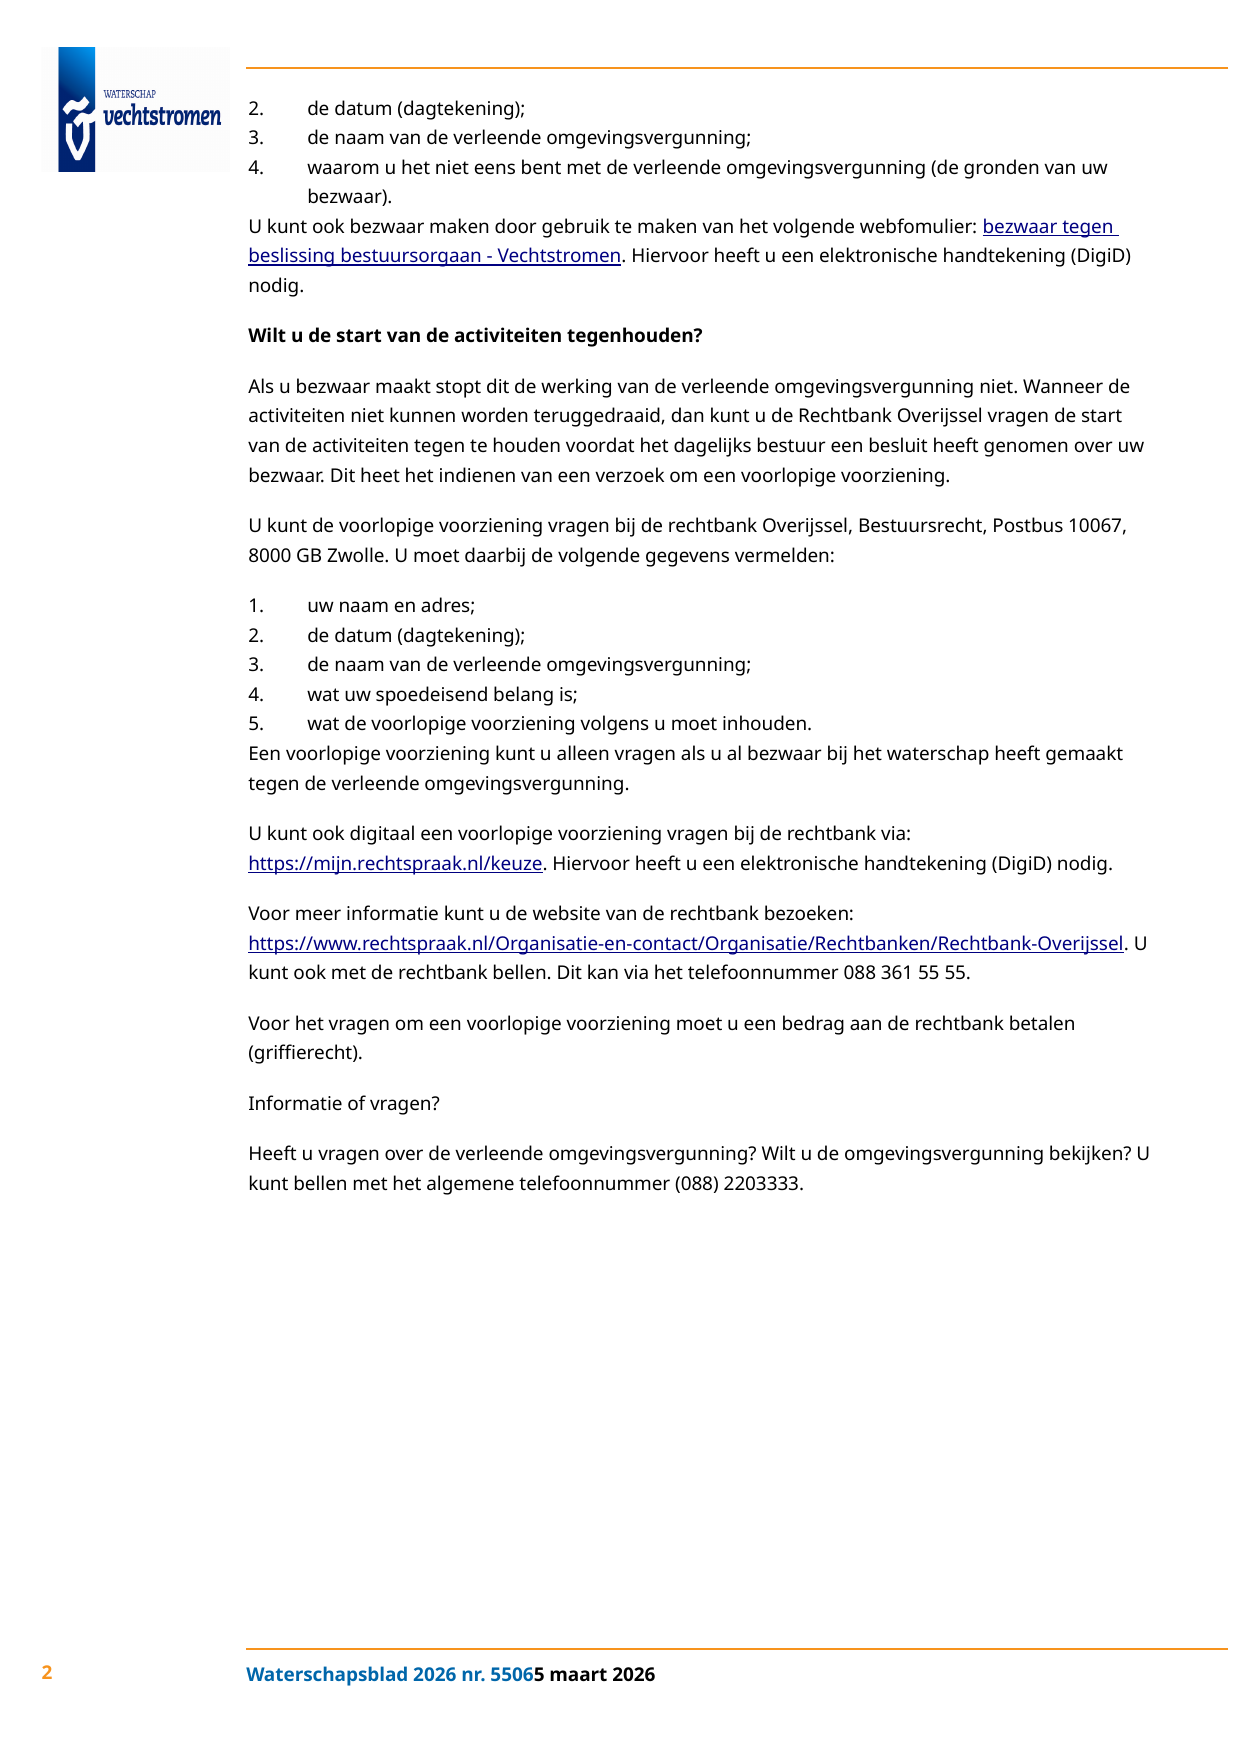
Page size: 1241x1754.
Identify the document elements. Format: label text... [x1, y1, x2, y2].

text U kunt ook bezwaar maken door gebruik te maken van het volgende webfomulier: bezwaar tegen beslissing bestuursorgaan - Vechtstromen. Hiervoor heeft u een elektronische handtekening (DigiD) nodig. [248, 213, 1152, 298]
text U kunt de voorlopige voorziening vragen bij de rechtbank Overijssel, Bestuursrecht, Postbus 10067, 8000 GB Zwolle. U moet daarbij de volgende gegevens vermelden: [248, 512, 1152, 568]
text Voor meer informatie kunt u de website van de rechtbank bezoeken: https://www.rechtspraak.nl/Organisatie-en-contact/Organisatie/Rechtbanken/Rechtbank-Overijssel. U kunt ook met de rechtbank bellen. Dit kan via het telefoonnummer 088 361 55 55. [248, 900, 1152, 985]
list de naam van de verleende omgevingsvergunning; [248, 651, 1152, 677]
list wat uw spoedeisend belang is; [248, 681, 1152, 707]
list de datum (dagtekening); [248, 622, 1152, 648]
text Een voorlopige voorziening kunt u alleen vragen als u al bezwaar bij het waterschap heeft gemaakt tegen de verleende omgevingsvergunning. [248, 740, 1152, 796]
text U kunt ook digitaal een voorlopige voorziening vragen bij de rechtbank via: https://mijn.rechtspraak.nl/keuze. Hiervoor heeft u een elektronische handtekening (DigiD) nodig. [248, 820, 1152, 876]
text Heeft u vragen over de verleende omgevingsvergunning? Wilt u de omgevingsvergunning bekijken? U kunt bellen met het algemene telefoonnummer (088) 2203333. [248, 1140, 1152, 1196]
text Informatie of vragen? [248, 1090, 1152, 1116]
text Voor het vragen om een voorlopige voorziening moet u een bedrag aan de rechtbank betalen (griffierecht). [248, 1010, 1152, 1065]
list waarom u het niet eens bent met de verleende omgevingsvergunning (de gronden van uw bezwaar). [248, 154, 1152, 209]
list uw naam en adres; [248, 592, 1152, 618]
text Wilt u de start van de activiteiten tegenhouden? [248, 323, 1152, 348]
text Als u bezwaar maakt stopt dit de werking van de verleende omgevingsvergunning niet. Wanneer de activiteiten niet kunnen worden teruggedraaid, dan kunt u de Rechtbank Overijssel vragen de start van de activiteiten tegen te houden voordat het dagelijks bestuur een besluit heeft genomen over uw bezwaar. Dit heet het indienen van een verzoek om een voorlopige voorziening. [248, 373, 1152, 488]
list de naam van de verleende omgevingsvergunning; [248, 124, 1152, 150]
list de datum (dagtekening); [248, 95, 1152, 121]
picture [41, 47, 231, 172]
list wat de voorlopige voorziening volgens u moet inhouden. [248, 711, 1152, 736]
